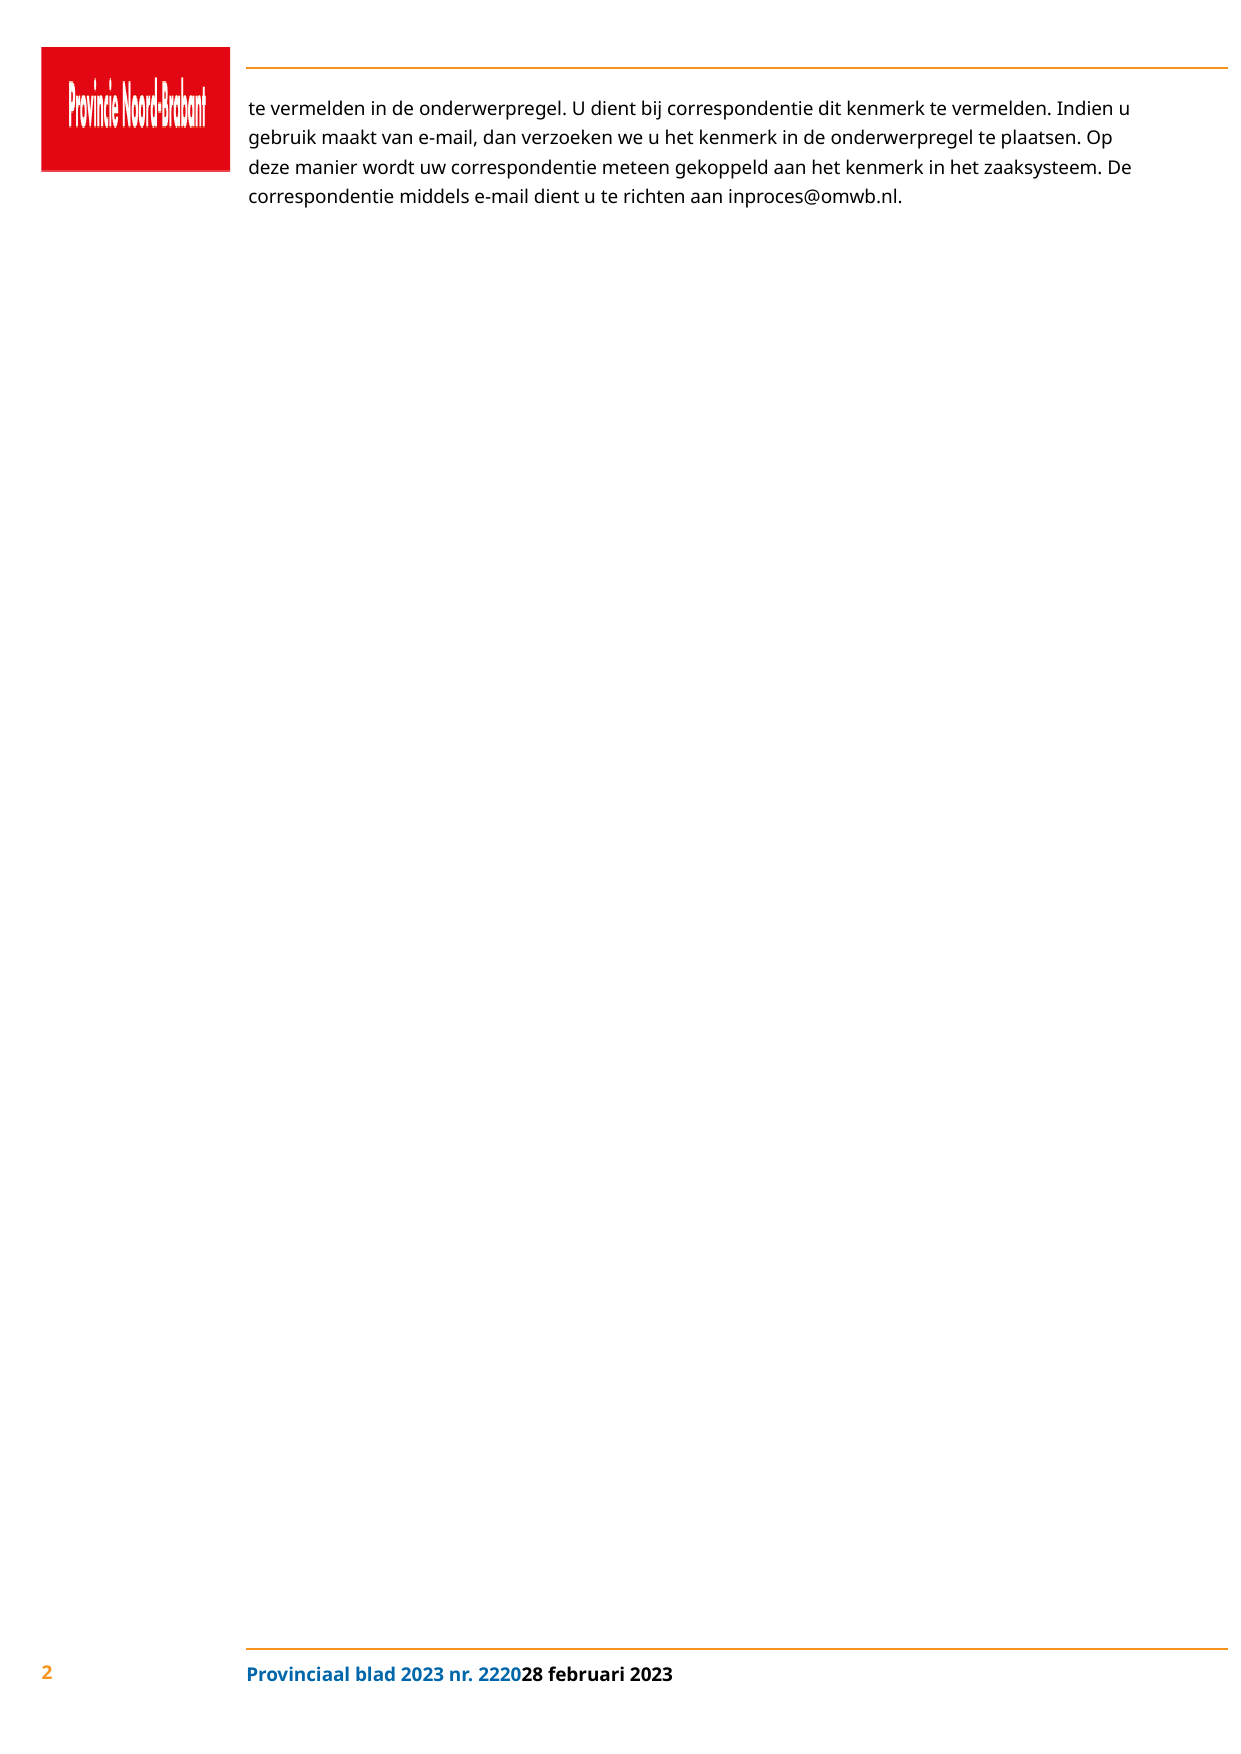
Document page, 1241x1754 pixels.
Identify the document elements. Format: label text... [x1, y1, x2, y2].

picture [41, 47, 231, 172]
text te vermelden in de onderwerpregel. U dient bij correspondentie dit kenmerk te vermelden. Indien u gebruik maakt van e-mail, dan verzoeken we u het kenmerk in de onderwerpregel te plaatsen. Op deze manier wordt uw correspondentie meteen gekoppeld aan het kenmerk in het zaaksysteem. De correspondentie middels e-mail dient u te richten aan inproces@omwb.nl. [248, 95, 1152, 209]
